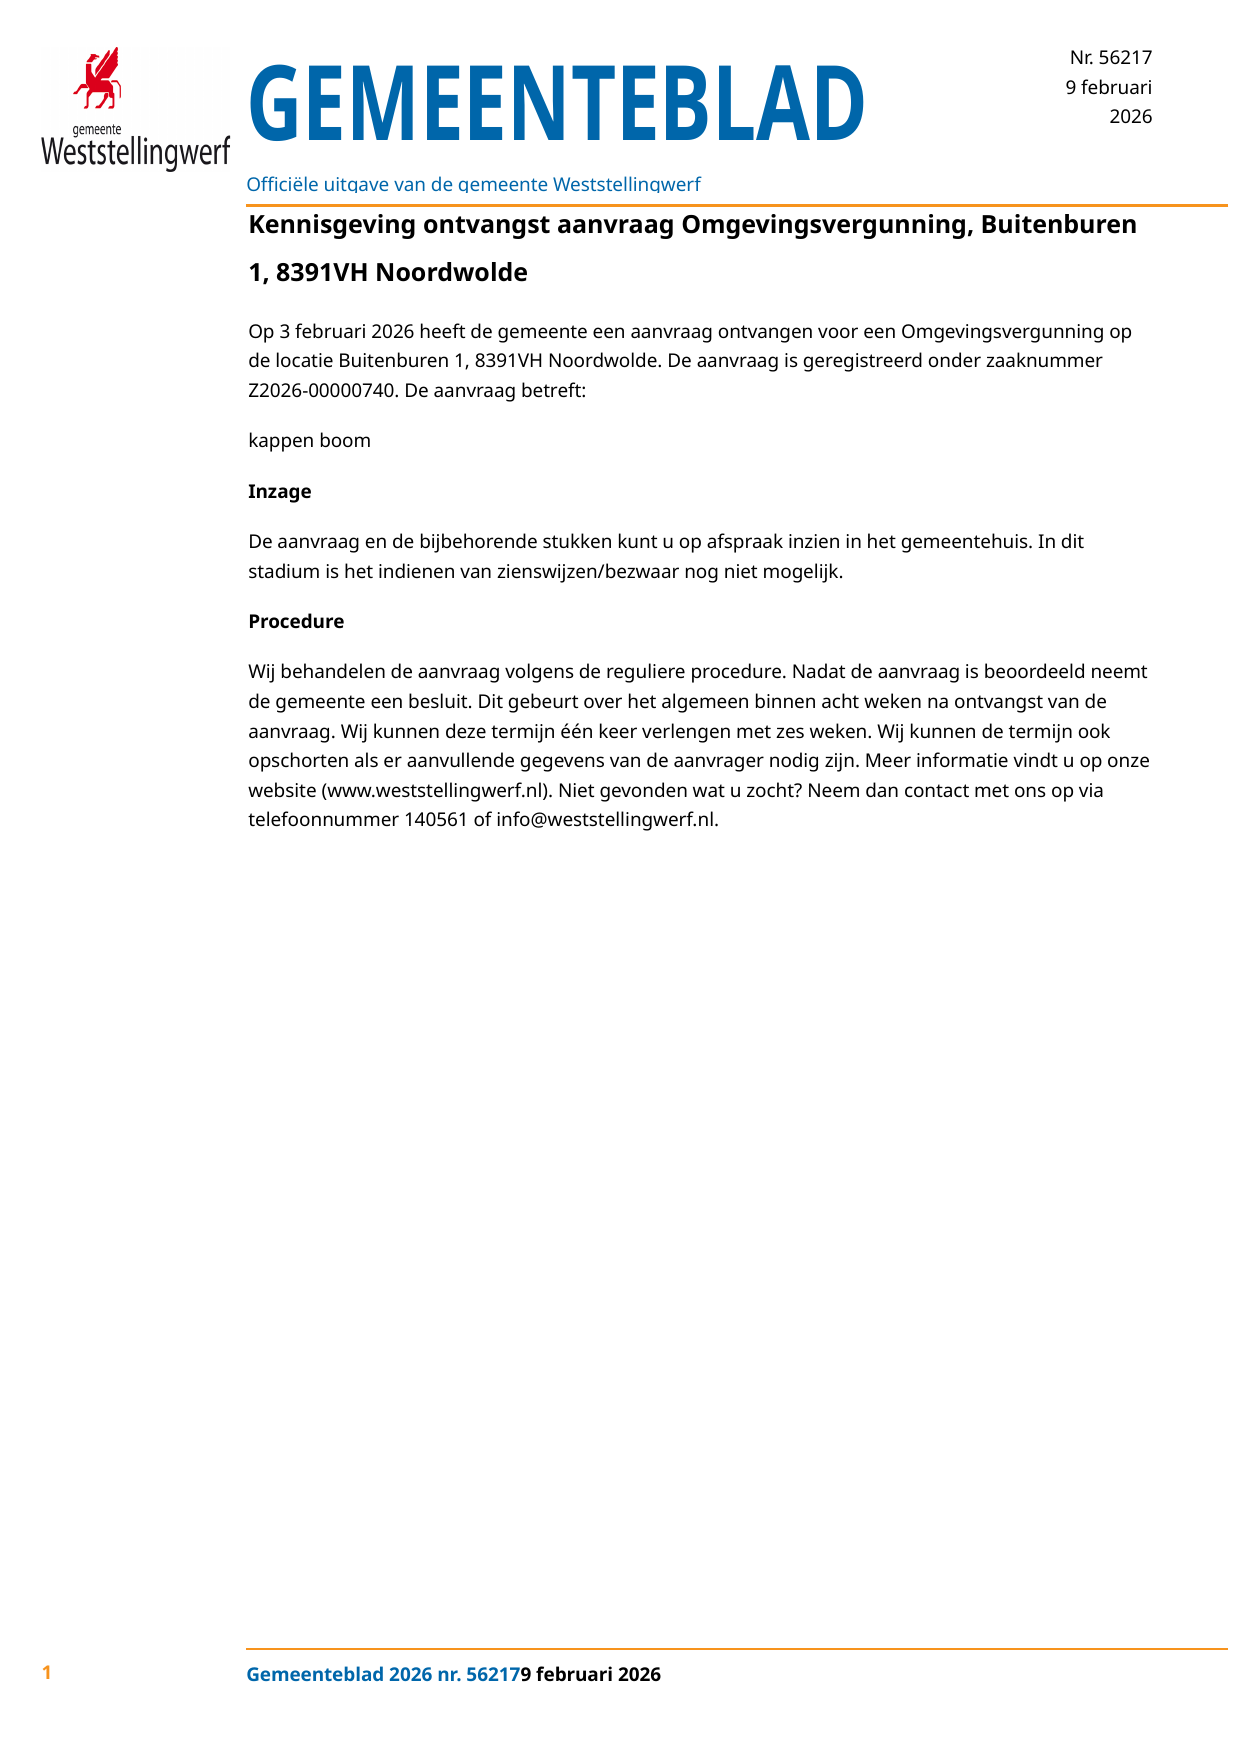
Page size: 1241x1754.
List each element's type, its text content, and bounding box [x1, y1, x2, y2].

text Procedure [248, 608, 1152, 634]
text kappen boom [248, 427, 1152, 453]
text Inzage [248, 478, 1152, 504]
text Op 3 februari 2026 heeft de gemeente een aanvraag ontvangen voor een Omgevingsvergunning op de locatie Buitenburen 1, 8391VH Noordwolde. De aanvraag is geregistreerd onder zaaknummer Z2026-00000740. De aanvraag betreft: [248, 318, 1152, 403]
text Wij behandelen de aanvraag volgens de reguliere procedure. Nadat de aanvraag is beoordeeld neemt de gemeente een besluit. Dit gebeurt over het algemeen binnen acht weken na ontvangst van de aanvraag. Wij kunnen deze termijn één keer verlengen met zes weken. Wij kunnen de termijn ook opschorten als er aanvullende gegevens van de aanvrager nodig zijn. Meer informatie vindt u op onze website (www.weststellingwerf.nl). Niet gevonden wat u zocht? Neem dan contact met ons op via telefoonnummer 140561 of info@weststellingwerf.nl. [248, 659, 1152, 832]
picture [41, 47, 231, 172]
text De aanvraag en de bijbehorende stukken kunt u op afspraak inzien in het gemeentehuis. In dit stadium is het indienen van zienswijzen/bezwaar nog niet mogelijk. [248, 528, 1152, 584]
text Kennisgeving ontvangst aanvraag Omgevingsvergunning, Buitenburen 1, 8391VH Noordwolde [248, 207, 1152, 288]
